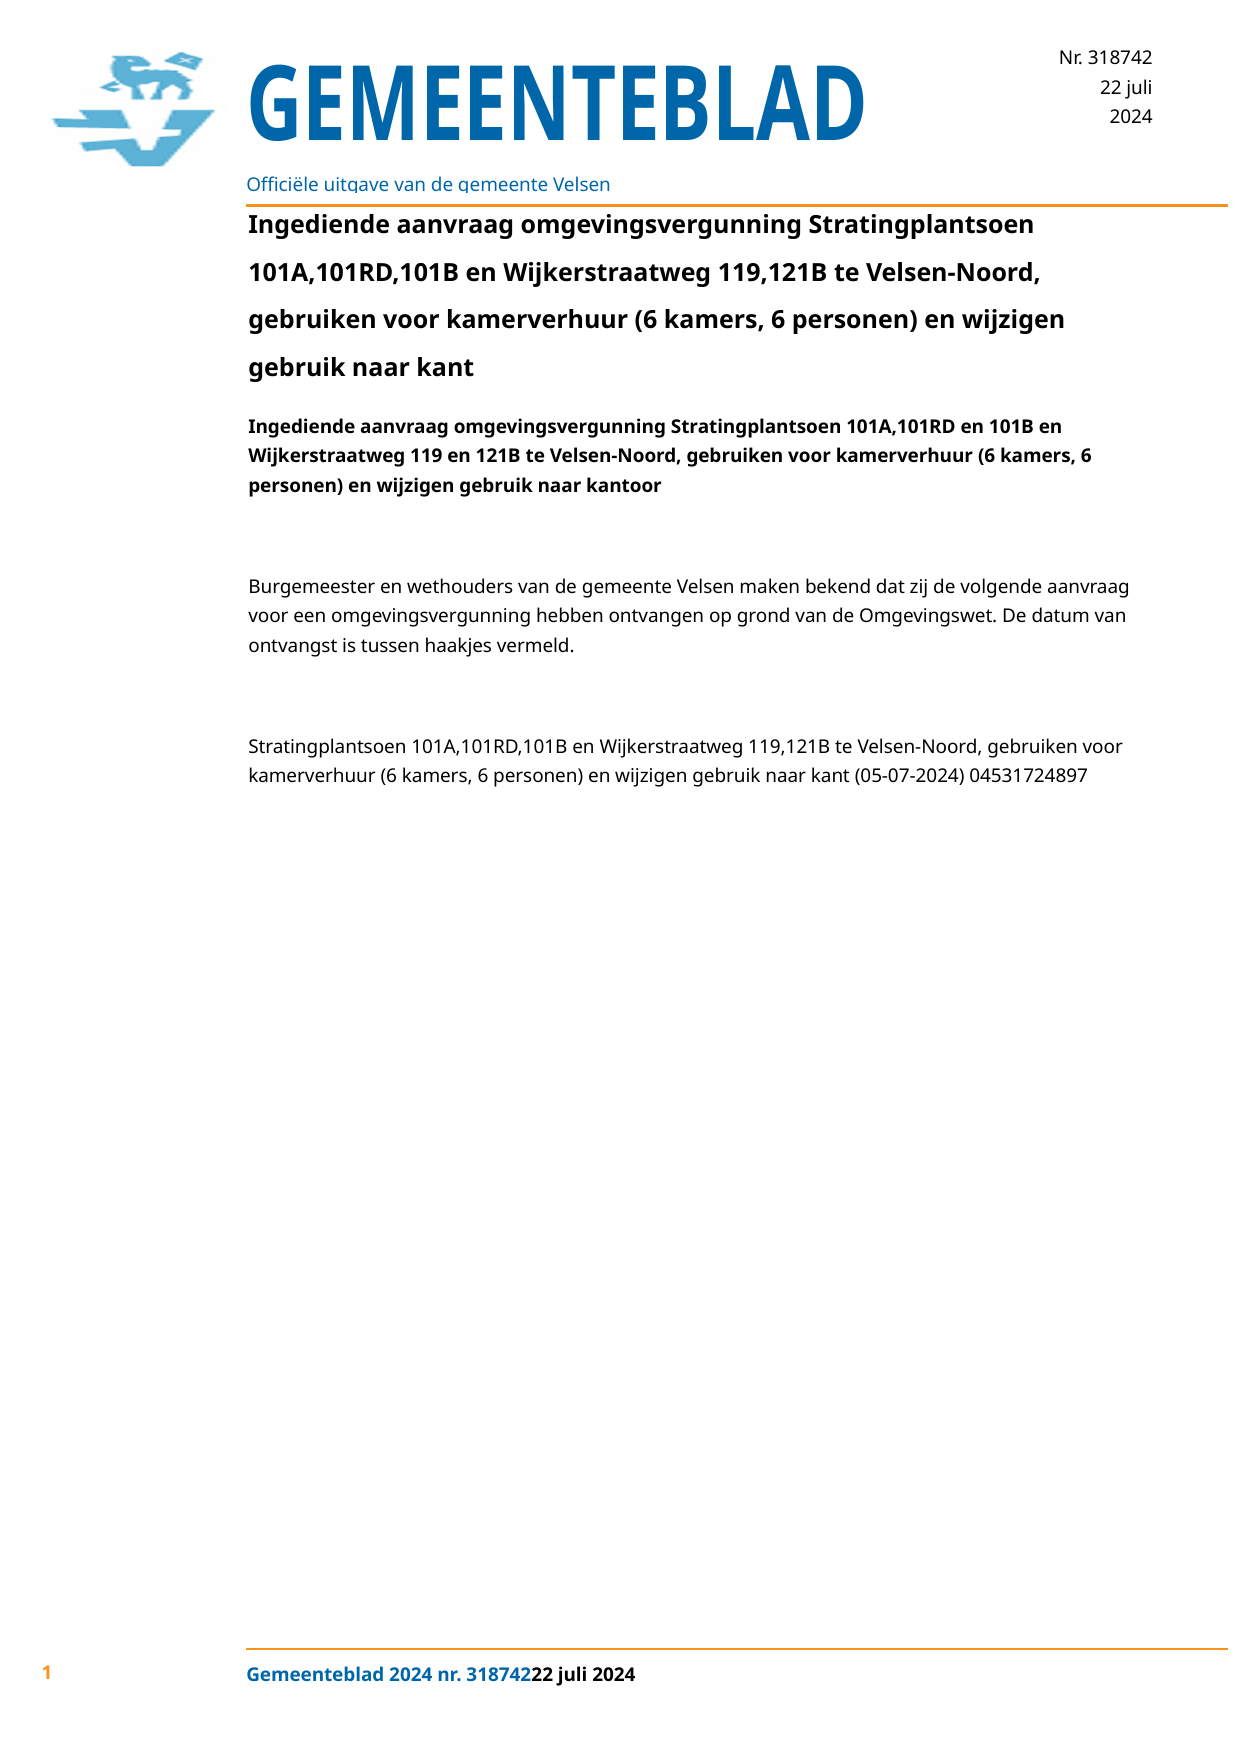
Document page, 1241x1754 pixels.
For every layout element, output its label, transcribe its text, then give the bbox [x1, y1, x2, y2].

text Stratingplantsoen 101A,101RD,101B en Wijkerstraatweg 119,121B te Velsen-Noord, gebruiken voor kamerverhuur (6 kamers, 6 personen) en wijzigen gebruik naar kant (05-07-2024) 04531724897 [248, 733, 1152, 788]
text Ingediende aanvraag omgevingsvergunning Stratingplantsoen 101A,101RD,101B en Wijkerstraatweg 119,121B te Velsen-Noord, gebruiken voor kamerverhuur (6 kamers, 6 personen) en wijzigen gebruik naar kant [248, 207, 1152, 384]
text Ingediende aanvraag omgevingsvergunning Stratingplantsoen 101A,101RD en 101B en Wijkerstraatweg 119 en 121B te Velsen-Noord, gebruiken voor kamerverhuur (6 kamers, 6 personen) en wijzigen gebruik naar kantoor [248, 413, 1152, 498]
picture [41, 47, 231, 172]
text Burgemeester en wethouders van de gemeente Velsen maken bekend dat zij de volgende aanvraag voor een omgevingsvergunning hebben ontvangen op grond van de Omgevingswet. De datum van ontvangst is tussen haakjes vermeld. [248, 573, 1152, 658]
